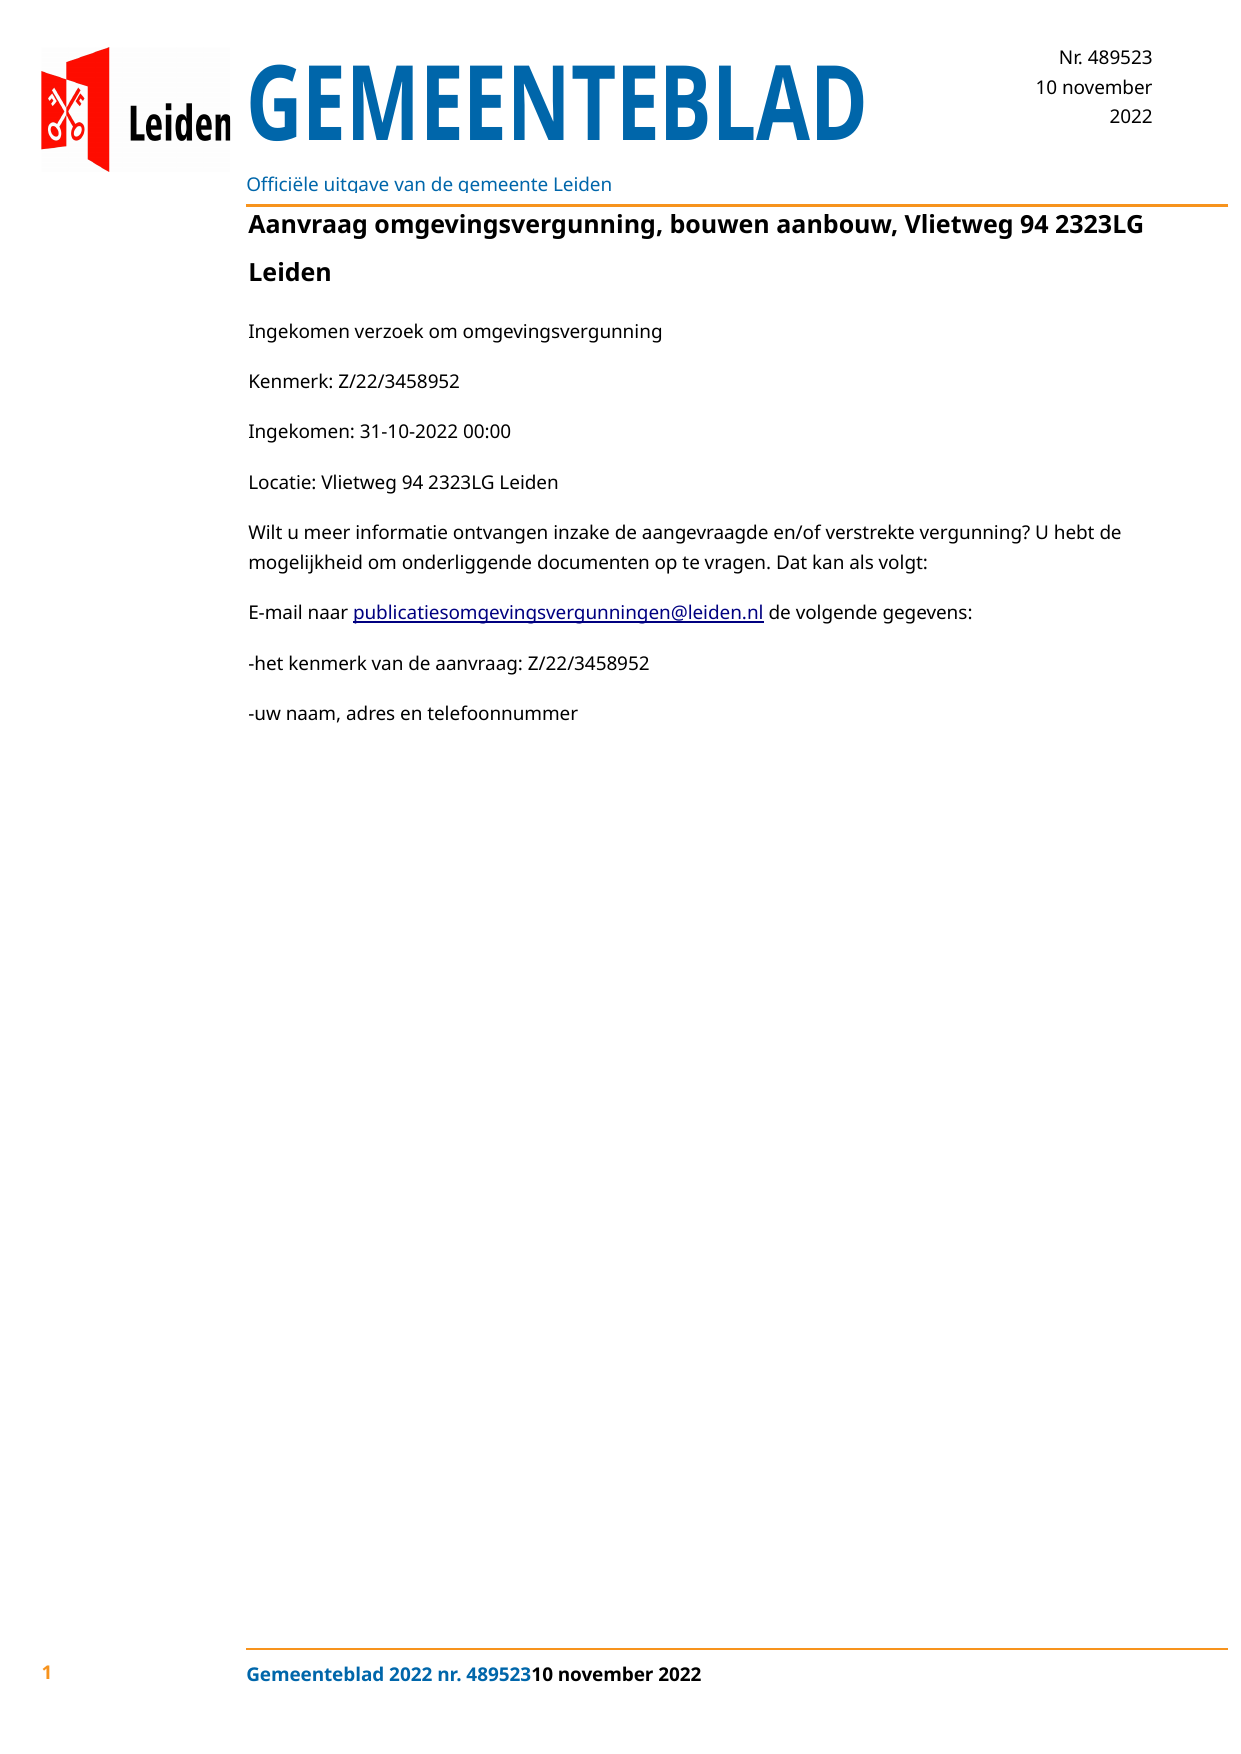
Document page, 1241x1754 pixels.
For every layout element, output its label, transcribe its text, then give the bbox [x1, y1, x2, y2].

text Ingekomen: 31-10-2022 00:00 [248, 419, 1152, 444]
text -uw naam, adres en telefoonnummer [248, 700, 1152, 726]
text Aanvraag omgevingsvergunning, bouwen aanbouw, Vlietweg 94 2323LG Leiden [248, 207, 1152, 288]
picture [41, 47, 231, 172]
text E-mail naar publicatiesomgevingsvergunningen@leiden.nl de volgende gegevens: [248, 599, 1152, 625]
text Ingekomen verzoek om omgevingsvergunning [248, 318, 1152, 344]
text Locatie: Vlietweg 94 2323LG Leiden [248, 469, 1152, 495]
text -het kenmerk van de aanvraag: Z/22/3458952 [248, 650, 1152, 676]
text Kenmerk: Z/22/3458952 [248, 368, 1152, 394]
text Wilt u meer informatie ontvangen inzake de aangevraagde en/of verstrekte vergunning? U hebt de mogelijkheid om onderliggende documenten op te vragen. Dat kan als volgt: [248, 519, 1152, 575]
